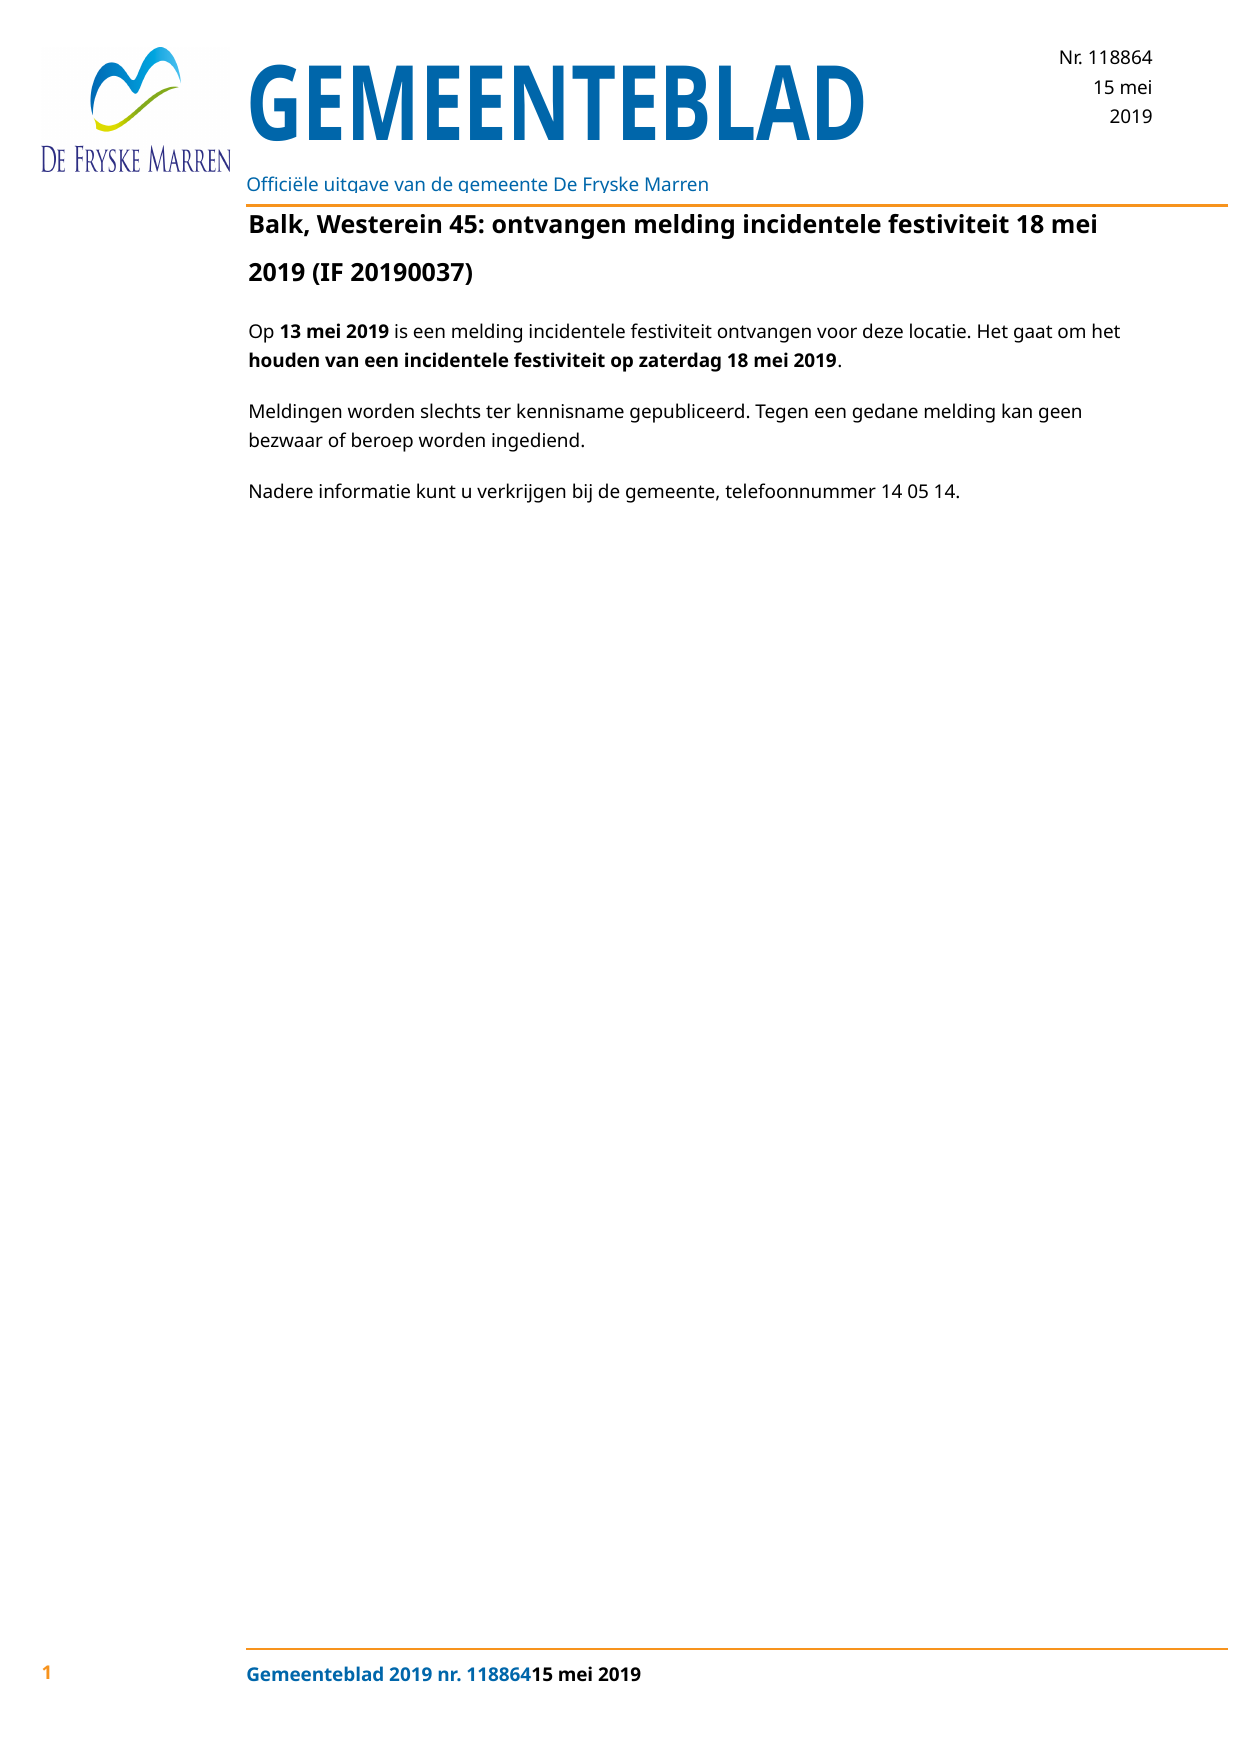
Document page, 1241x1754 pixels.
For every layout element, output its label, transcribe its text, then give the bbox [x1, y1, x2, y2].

picture [41, 47, 231, 172]
text Meldingen worden slechts ter kennisname gepubliceerd. Tegen een gedane melding kan geen bezwaar of beroep worden ingediend. [248, 398, 1152, 453]
text Op 13 mei 2019 is een melding incidentele festiviteit ontvangen voor deze locatie. Het gaat om het houden van een incidentele festiviteit op zaterdag 18 mei 2019. [248, 318, 1152, 373]
text Balk, Westerein 45: ontvangen melding incidentele festiviteit 18 mei 2019 (IF 20190037) [248, 207, 1152, 288]
text Nadere informatie kunt u verkrijgen bij de gemeente, telefoonnummer 14 05 14. [248, 478, 1152, 504]
